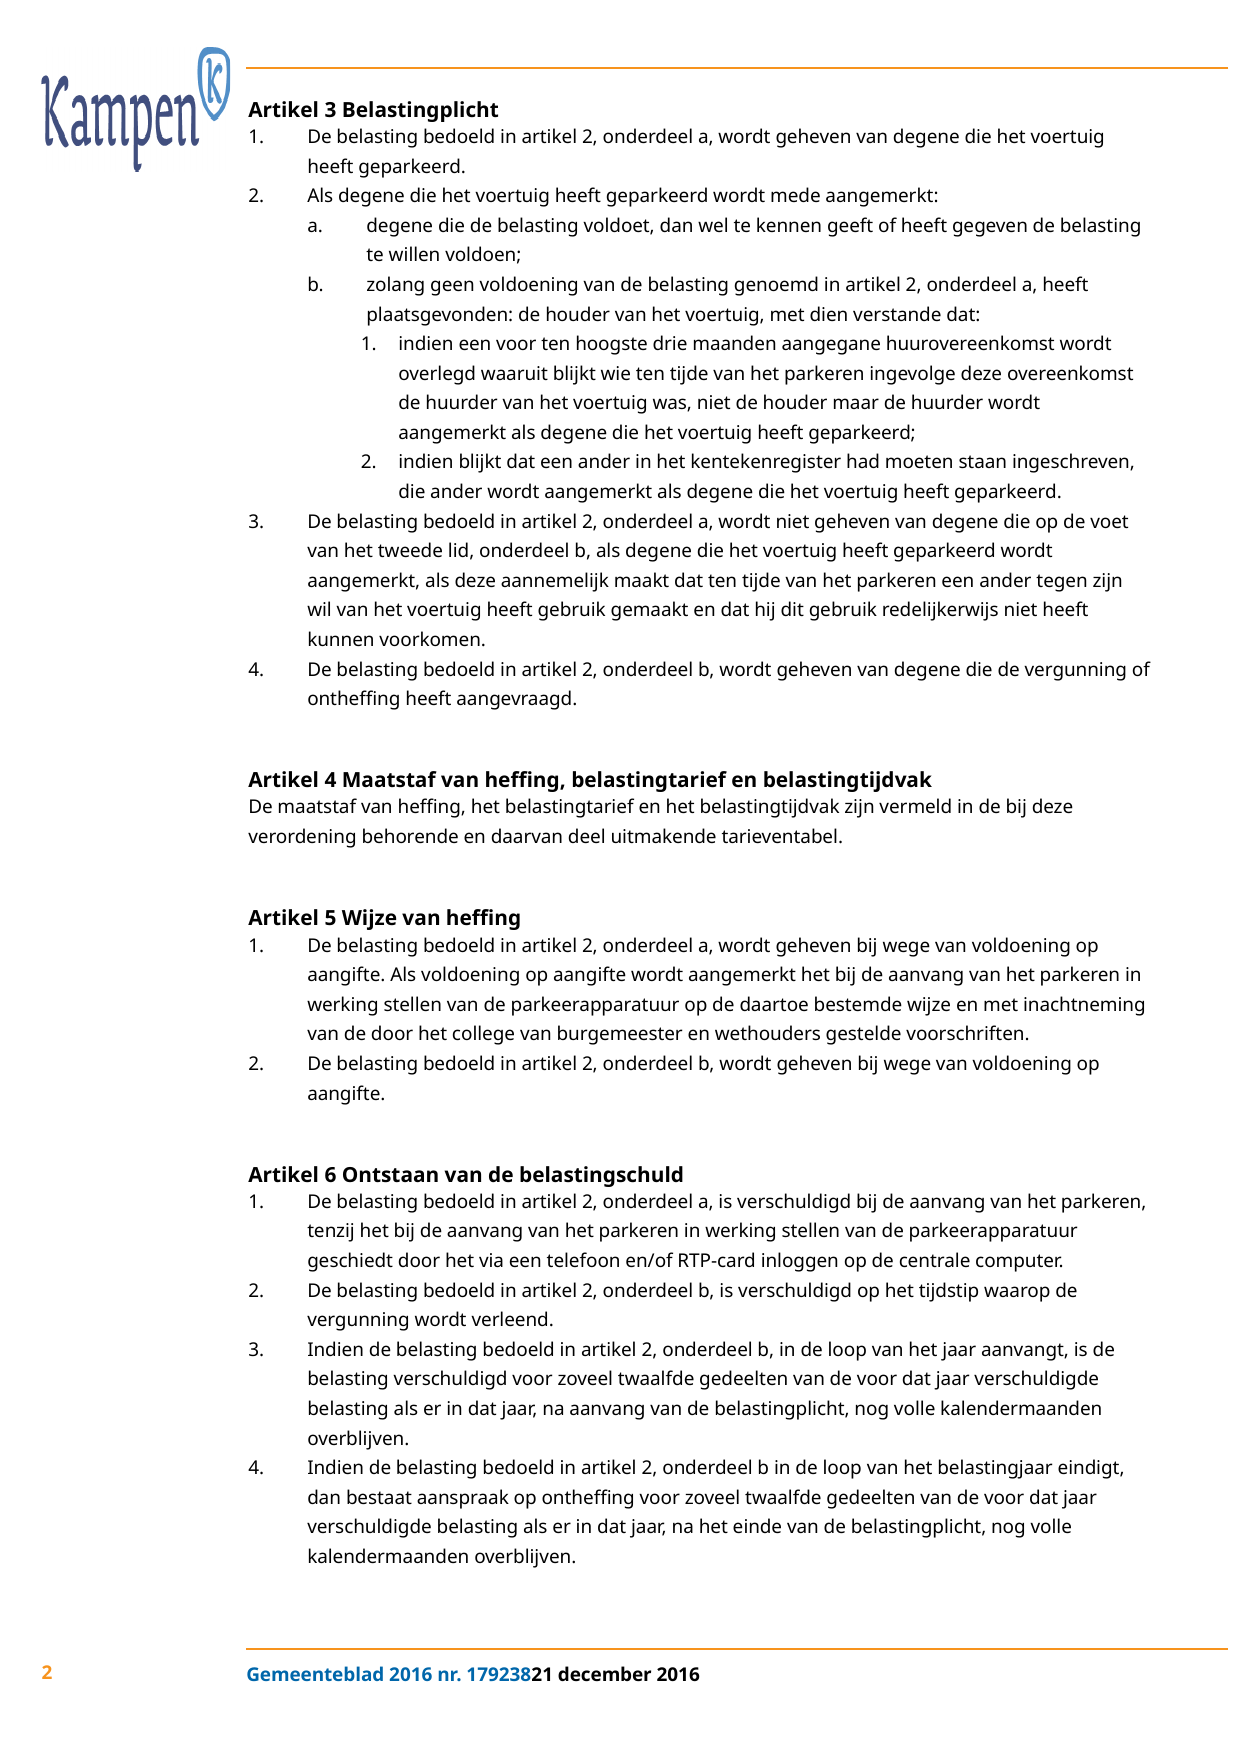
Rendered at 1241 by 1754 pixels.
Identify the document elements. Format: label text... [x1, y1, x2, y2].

list De belasting bedoeld in artikel 2, onderdeel b, wordt geheven van degene die de vergunning of ontheffing heeft aangevraagd. [248, 656, 1152, 711]
list degene die de belasting voldoet, dan wel te kennen geeft of heeft gegeven de belasting te willen voldoen; [307, 212, 1152, 267]
list Indien de belasting bedoeld in artikel 2, onderdeel b in de loop van het belastingjaar eindigt, dan bestaat aanspraak op ontheffing voor zoveel twaalfde gedeelten van de voor dat jaar verschuldigde belasting als er in dat jaar, na het einde van de belastingplicht, nog volle kalendermaanden overblijven. [248, 1454, 1152, 1569]
list Als degene die het voertuig heeft geparkeerd wordt mede aangemerkt: [248, 182, 1152, 208]
list Indien de belasting bedoeld in artikel 2, onderdeel b, in de loop van het jaar aanvangt, is de belasting verschuldigd voor zoveel twaalfde gedeelten van de voor dat jaar verschuldigde belasting als er in dat jaar, na aanvang van de belastingplicht, nog volle kalendermaanden overblijven. [248, 1336, 1152, 1451]
text Artikel 5 Wijze van heffing [248, 903, 1152, 932]
picture [41, 47, 231, 172]
text Artikel 3 Belastingplicht [248, 95, 1152, 123]
list De belasting bedoeld in artikel 2, onderdeel a, wordt niet geheven van degene die op de voet van het tweede lid, onderdeel b, als degene die het voertuig heeft geparkeerd wordt aangemerkt, als deze aannemelijk maakt dat ten tijde van het parkeren een ander tegen zijn wil van het voertuig heeft gebruik gemaakt en dat hij dit gebruik redelijkerwijs niet heeft kunnen voorkomen. [248, 508, 1152, 652]
text Artikel 4 Maatstaf van heffing, belastingtarief en belastingtijdvak [248, 765, 1152, 794]
list De belasting bedoeld in artikel 2, onderdeel a, wordt geheven bij wege van voldoening op aangifte. Als voldoening op aangifte wordt aangemerkt het bij de aanvang van het parkeren in werking stellen van de parkeerapparatuur op de daartoe bestemde wijze en met inachtneming van de door het college van burgemeester en wethouders gestelde voorschriften. [248, 932, 1152, 1046]
text De maatstaf van heffing, het belastingtarief en het belastingtijdvak zijn vermeld in de bij deze verordening behorende en daarvan deel uitmakende tarieventabel. [248, 794, 1152, 849]
list zolang geen voldoening van de belasting genoemd in artikel 2, onderdeel a, heeft plaatsgevonden: de houder van het voertuig, met dien verstande dat: [307, 271, 1152, 326]
list indien een voor ten hoogste drie maanden aangegane huurovereenkomst wordt overlegd waaruit blijkt wie ten tijde van het parkeren ingevolge deze overeenkomst de huurder van het voertuig was, niet de houder maar de huurder wordt aangemerkt als degene die het voertuig heeft geparkeerd; [361, 330, 1152, 445]
list De belasting bedoeld in artikel 2, onderdeel a, wordt geheven van degene die het voertuig heeft geparkeerd. [248, 123, 1152, 178]
list De belasting bedoeld in artikel 2, onderdeel b, is verschuldigd op het tijdstip waarop de vergunning wordt verleend. [248, 1277, 1152, 1332]
text Artikel 6 Ontstaan van de belastingschuld [248, 1160, 1152, 1188]
list De belasting bedoeld in artikel 2, onderdeel a, is verschuldigd bij de aanvang van het parkeren, tenzij het bij de aanvang van het parkeren in werking stellen van de parkeerapparatuur geschiedt door het via een telefoon en/of RTP-card inloggen op de centrale computer. [248, 1188, 1152, 1273]
list De belasting bedoeld in artikel 2, onderdeel b, wordt geheven bij wege van voldoening op aangifte. [248, 1050, 1152, 1105]
list indien blijkt dat een ander in het kentekenregister had moeten staan ingeschreven, die ander wordt aangemerkt als degene die het voertuig heeft geparkeerd. [361, 449, 1152, 504]
